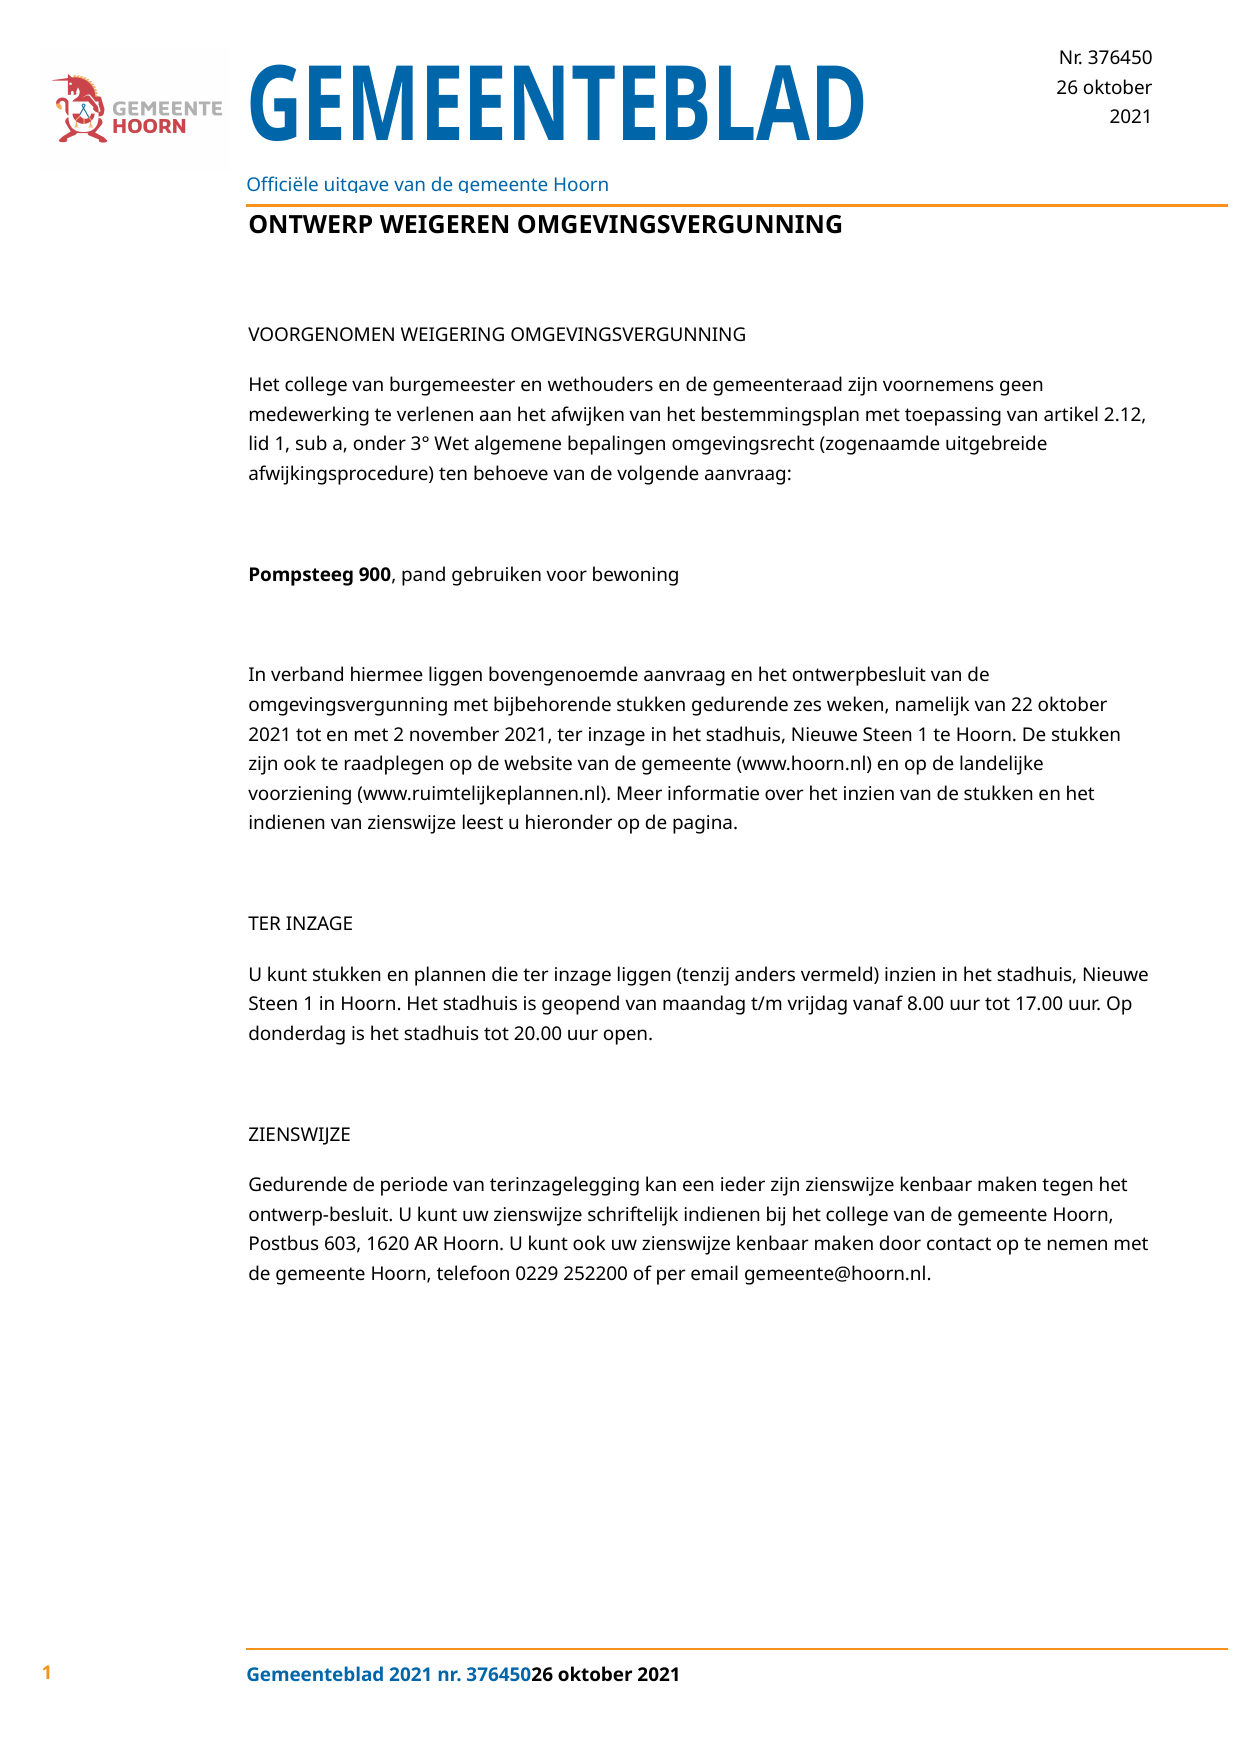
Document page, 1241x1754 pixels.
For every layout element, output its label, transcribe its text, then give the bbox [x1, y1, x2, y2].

text ZIENSWIJZE [248, 1121, 1152, 1146]
text Het college van burgemeester en wethouders en de gemeenteraad zijn voornemens geen medewerking te verlenen aan het afwijken van het bestemmingsplan met toepassing van artikel 2.12, lid 1, sub a, onder 3° Wet algemene bepalingen omgevingsrecht (zogenaamde uitgebreide afwijkingsprocedure) ten behoeve van de volgende aanvraag: [248, 371, 1152, 486]
text Gedurende de periode van terinzagelegging kan een ieder zijn zienswijze kenbaar maken tegen het ontwerp-besluit. U kunt uw zienswijze schriftelijk indienen bij het college van de gemeente Hoorn, Postbus 603, 1620 AR Hoorn. U kunt ook uw zienswijze kenbaar maken door contact op te nemen met de gemeente Hoorn, telefoon 0229 252200 of per email gemeente@hoorn.nl. [248, 1171, 1152, 1286]
picture [41, 47, 231, 172]
text In verband hiermee liggen bovengenoemde aanvraag en het ontwerpbesluit van de omgevingsvergunning met bijbehorende stukken gedurende zes weken, namelijk van 22 oktober 2021 tot en met 2 november 2021, ter inzage in het stadhuis, Nieuwe Steen 1 te Hoorn. De stukken zijn ook te raadplegen op de website van de gemeente (www.hoorn.nl) en op de landelijke voorziening (www.ruimtelijkeplannen.nl). Meer informatie over het inzien van de stukken en het indienen van zienswijze leest u hieronder op de pagina. [248, 662, 1152, 835]
text ONTWERP WEIGEREN OMGEVINGSVERGUNNING [248, 207, 1152, 241]
text VOORGENOMEN WEIGERING OMGEVINGSVERGUNNING [248, 321, 1152, 346]
text U kunt stukken en plannen die ter inzage liggen (tenzij anders vermeld) inzien in het stadhuis, Nieuwe Steen 1 in Hoorn. Het stadhuis is geopend van maandag t/m vrijdag vanaf 8.00 uur tot 17.00 uur. Op donderdag is het stadhuis tot 20.00 uur open. [248, 961, 1152, 1046]
text TER INZAGE [248, 910, 1152, 936]
text Pompsteeg 900, pand gebruiken voor bewoning [248, 561, 1152, 586]
